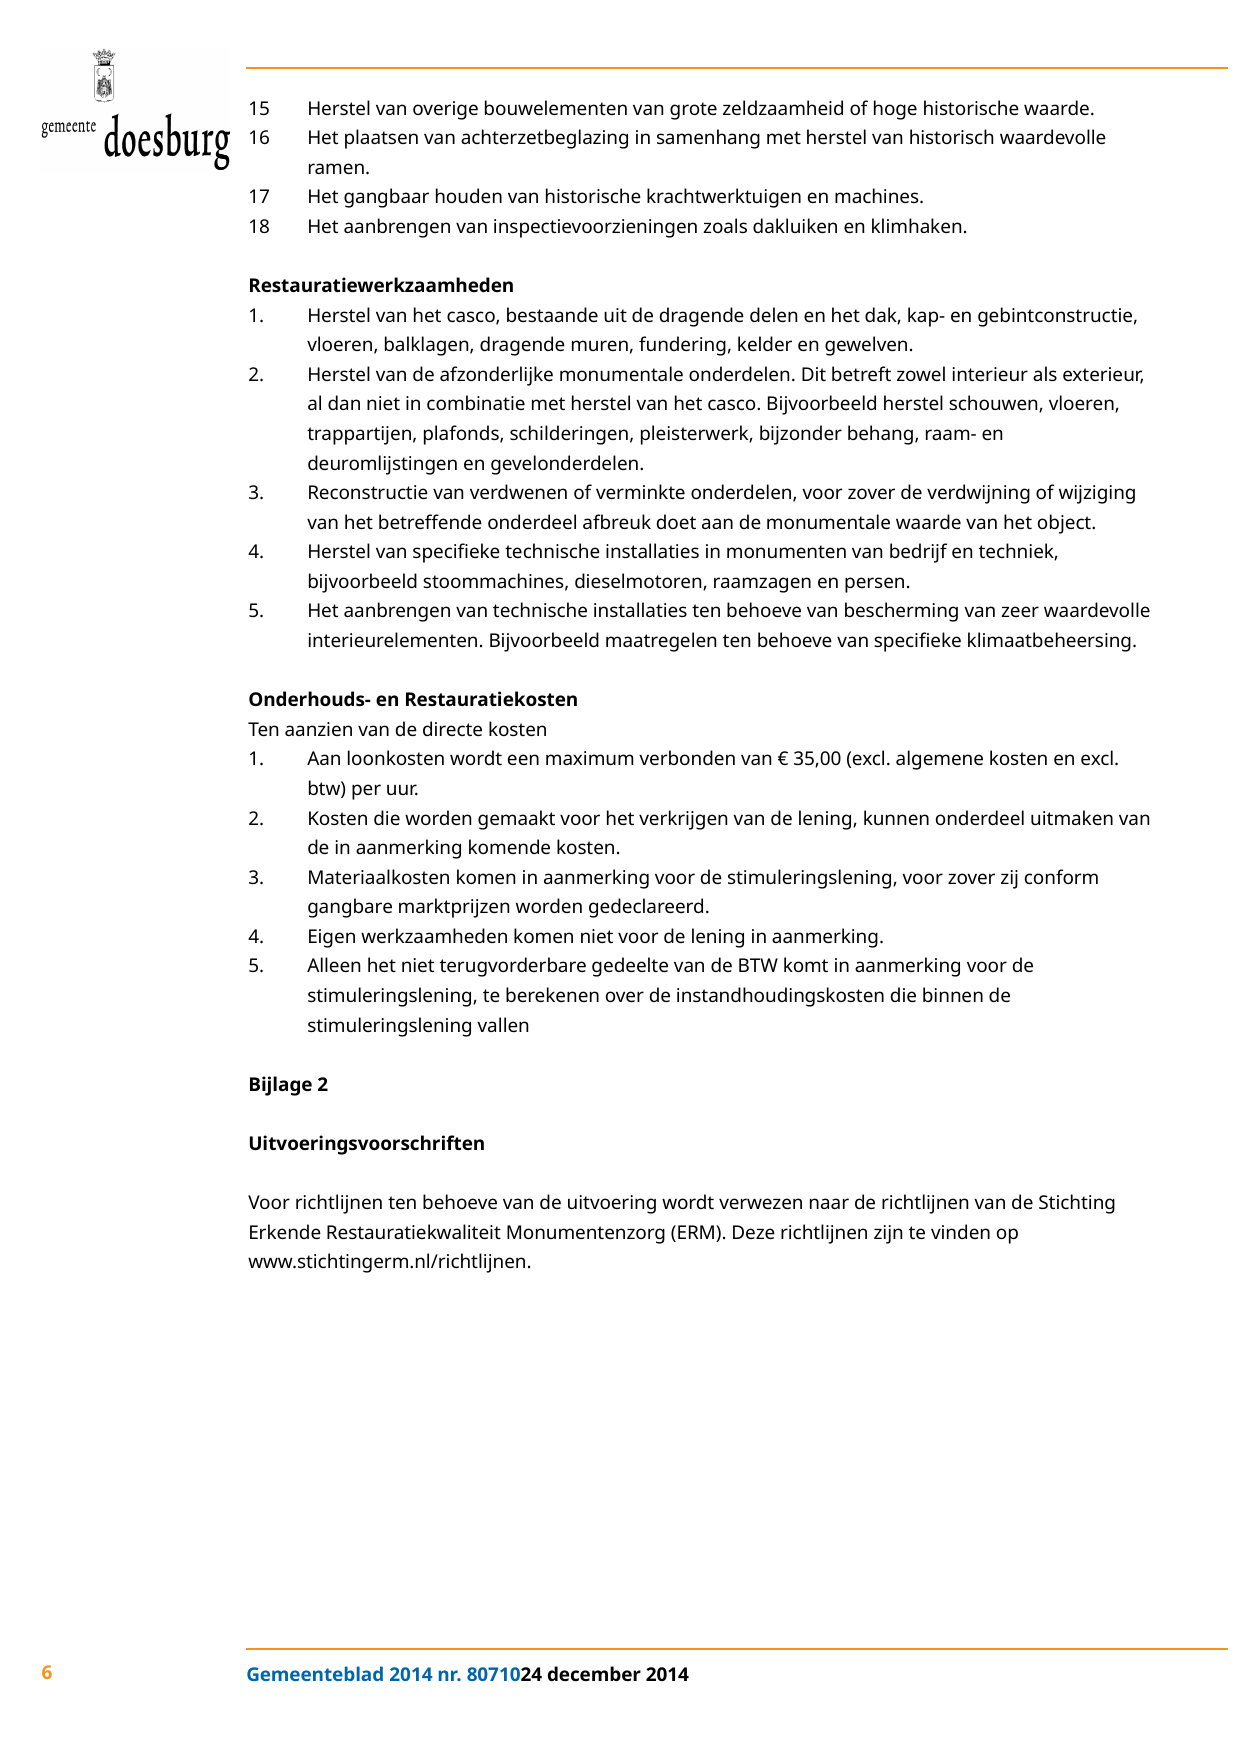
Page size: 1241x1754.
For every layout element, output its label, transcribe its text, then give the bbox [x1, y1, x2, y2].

list Alleen het niet terugvorderbare gedeelte van de BTW komt in aanmerking voor de stimuleringslening, te berekenen over de instandhoudingskosten die binnen de stimuleringslening vallen [248, 953, 1152, 1038]
text Uitvoeringsvoorschriften [248, 1130, 1152, 1156]
list Herstel van overige bouwelementen van grote zeldzaamheid of hoge historische waarde. [248, 95, 1152, 121]
list Het plaatsen van achterzetbeglazing in samenhang met herstel van historisch waardevolle ramen. [248, 124, 1152, 180]
list Herstel van specifieke technische installaties in monumenten van bedrijf en techniek, bijvoorbeeld stoommachines, dieselmotoren, raamzagen en persen. [248, 538, 1152, 594]
text Restauratiewerkzaamheden [248, 272, 1152, 298]
list Reconstructie van verdwenen of verminkte onderdelen, voor zover de verdwijning of wijziging van het betreffende onderdeel afbreuk doet aan de monumentale waarde van het object. [248, 479, 1152, 535]
list Eigen werkzaamheden komen niet voor de lening in aanmerking. [248, 923, 1152, 949]
text Onderhouds- en Restauratiekosten [248, 686, 1152, 712]
list Aan loonkosten wordt een maximum verbonden van € 35,00 (excl. algemene kosten en excl. btw) per uur. [248, 746, 1152, 801]
list Het gangbaar houden van historische krachtwerktuigen en machines. [248, 183, 1152, 209]
text Bijlage 2 [248, 1071, 1152, 1097]
list Herstel van de afzonderlijke monumentale onderdelen. Dit betreft zowel interieur als exterieur, al dan niet in combinatie met herstel van het casco. Bijvoorbeeld herstel schouwen, vloeren, trappartijen, plafonds, schilderingen, pleisterwerk, bijzonder behang, raam- en deuromlijstingen en gevelonderdelen. [248, 361, 1152, 476]
list Het aanbrengen van inspectievoorzieningen zoals dakluiken en klimhaken. [248, 213, 1152, 239]
picture [41, 47, 231, 172]
list Herstel van het casco, bestaande uit de dragende delen en het dak, kap- en gebintconstructie, vloeren, balklagen, dragende muren, fundering, kelder en gewelven. [248, 302, 1152, 357]
list Materiaalkosten komen in aanmerking voor de stimuleringslening, voor zover zij conform gangbare marktprijzen worden gedeclareerd. [248, 864, 1152, 919]
text Ten aanzien van de directe kosten [248, 716, 1152, 742]
list Het aanbrengen van technische installaties ten behoeve van bescherming van zeer waardevolle interieurelementen. Bijvoorbeeld maatregelen ten behoeve van specifieke klimaatbeheersing. [248, 598, 1152, 653]
list Kosten die worden gemaakt voor het verkrijgen van de lening, kunnen onderdeel uitmaken van de in aanmerking komende kosten. [248, 805, 1152, 860]
text Voor richtlijnen ten behoeve van de uitvoering wordt verwezen naar de richtlijnen van de Stichting Erkende Restauratiekwaliteit Monumentenzorg (ERM). Deze richtlijnen zijn te vinden op www.stichtingerm.nl/richtlijnen. [248, 1189, 1152, 1274]
